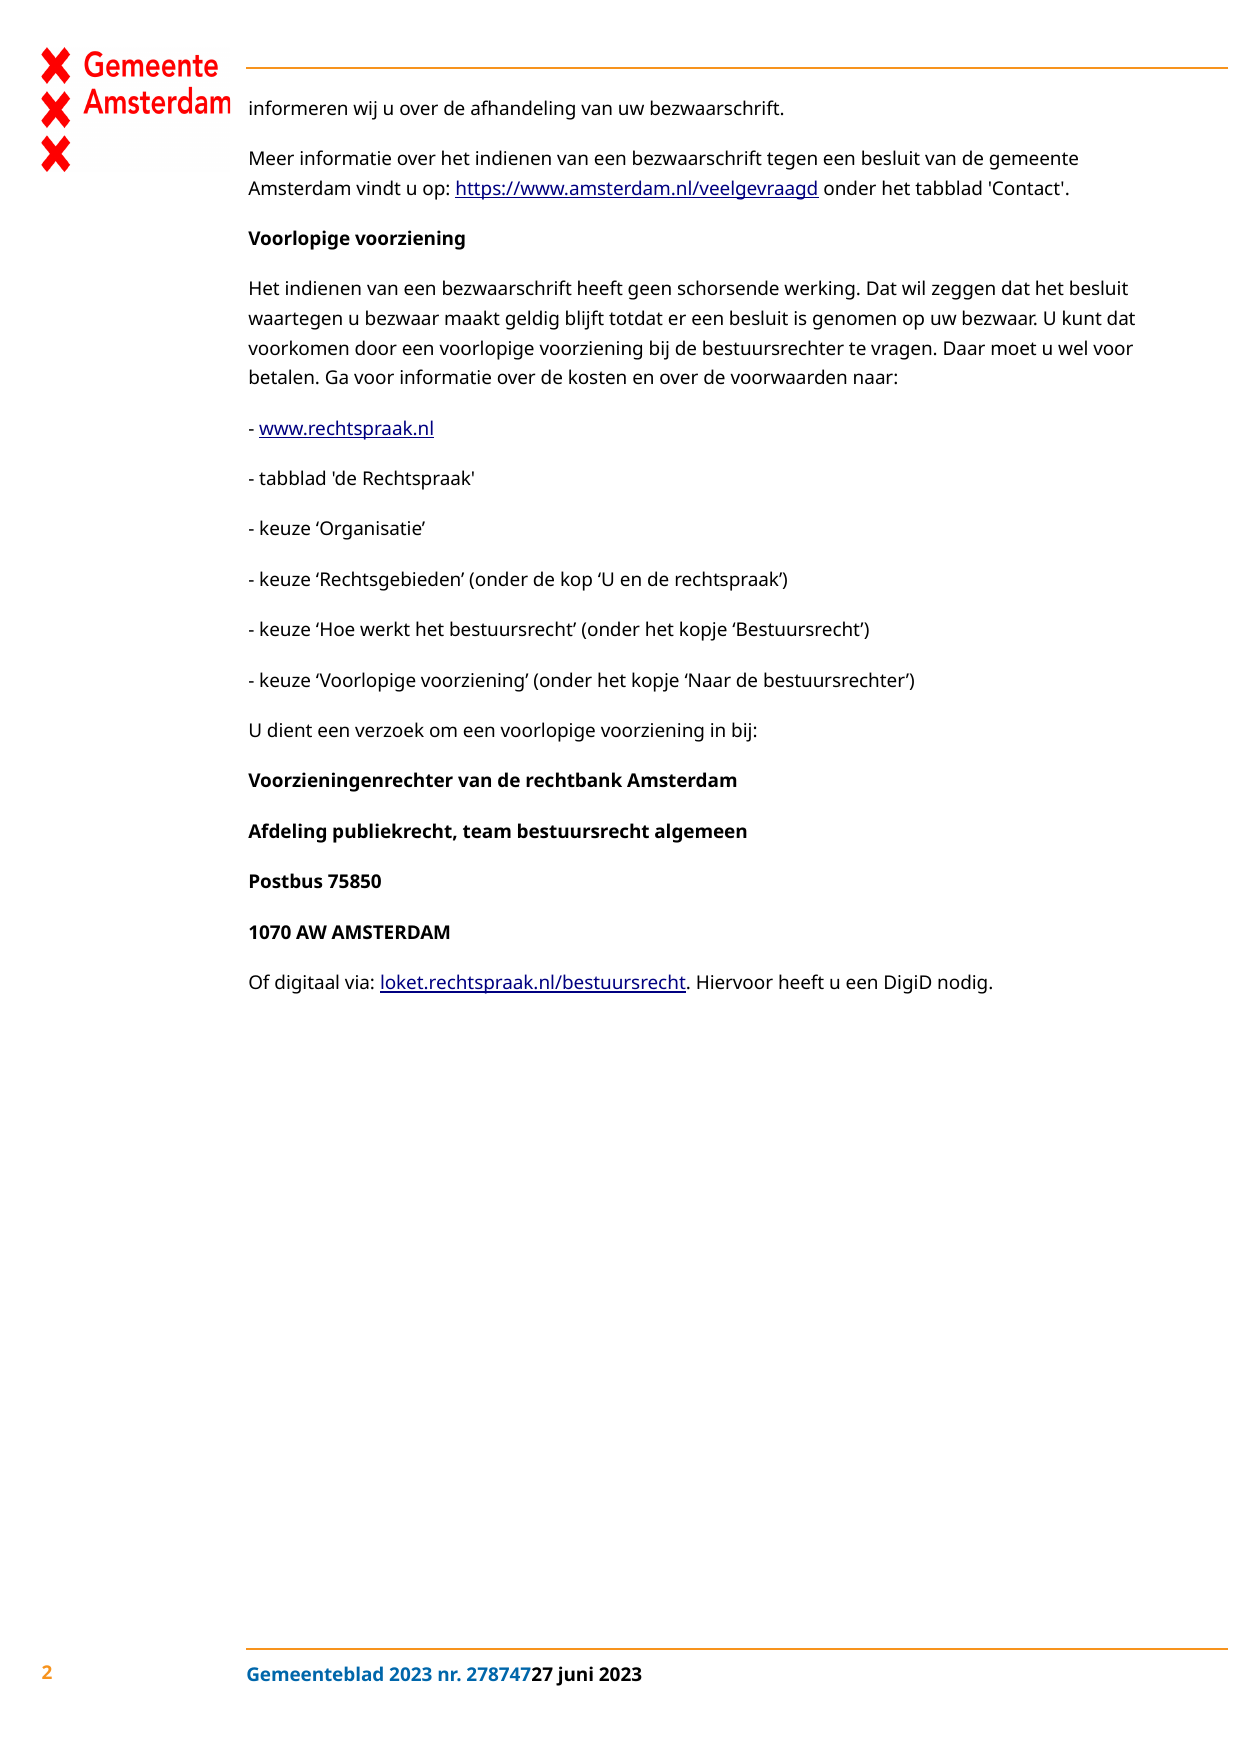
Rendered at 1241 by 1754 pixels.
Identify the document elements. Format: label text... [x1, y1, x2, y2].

text 1070 AW AMSTERDAM [248, 919, 1152, 945]
text - keuze ‘Rechtsgebieden’ (onder de kop ‘U en de rechtspraak’) [248, 566, 1152, 592]
text Voorzieningenrechter van de rechtbank Amsterdam [248, 768, 1152, 793]
text - keuze ‘Hoe werkt het bestuursrecht’ (onder het kopje ‘Bestuursrecht’) [248, 616, 1152, 642]
text Postbus 75850 [248, 868, 1152, 894]
text Afdeling publiekrecht, team bestuursrecht algemeen [248, 818, 1152, 844]
text - keuze ‘Organisatie’ [248, 516, 1152, 541]
text - www.rechtspraak.nl [248, 415, 1152, 441]
text Of digitaal via: loket.rechtspraak.nl/bestuursrecht. Hiervoor heeft u een DigiD nodig. [248, 969, 1152, 995]
text Voorlopige voorziening [248, 225, 1152, 251]
text Meer informatie over het indienen van een bezwaarschrift tegen een besluit van de gemeente Amsterdam vindt u op: https://www.amsterdam.nl/veelgevraagd onder het tabblad 'Contact'. [248, 145, 1152, 201]
text Het indienen van een bezwaarschrift heeft geen schorsende werking. Dat wil zeggen dat het besluit waartegen u bezwaar maakt geldig blijft totdat er een besluit is genomen op uw bezwaar. U kunt dat voorkomen door een voorlopige voorziening bij de bestuursrechter te vragen. Daar moet u wel voor betalen. Ga voor informatie over de kosten en over de voorwaarden naar: [248, 276, 1152, 390]
text - keuze ‘Voorlopige voorziening’ (onder het kopje ‘Naar de bestuursrechter’) [248, 667, 1152, 693]
text - tabblad 'de Rechtspraak' [248, 465, 1152, 491]
picture [41, 47, 231, 172]
text informeren wij u over de afhandeling van uw bezwaarschrift. [248, 95, 1152, 121]
text U dient een verzoek om een voorlopige voorziening in bij: [248, 717, 1152, 743]
